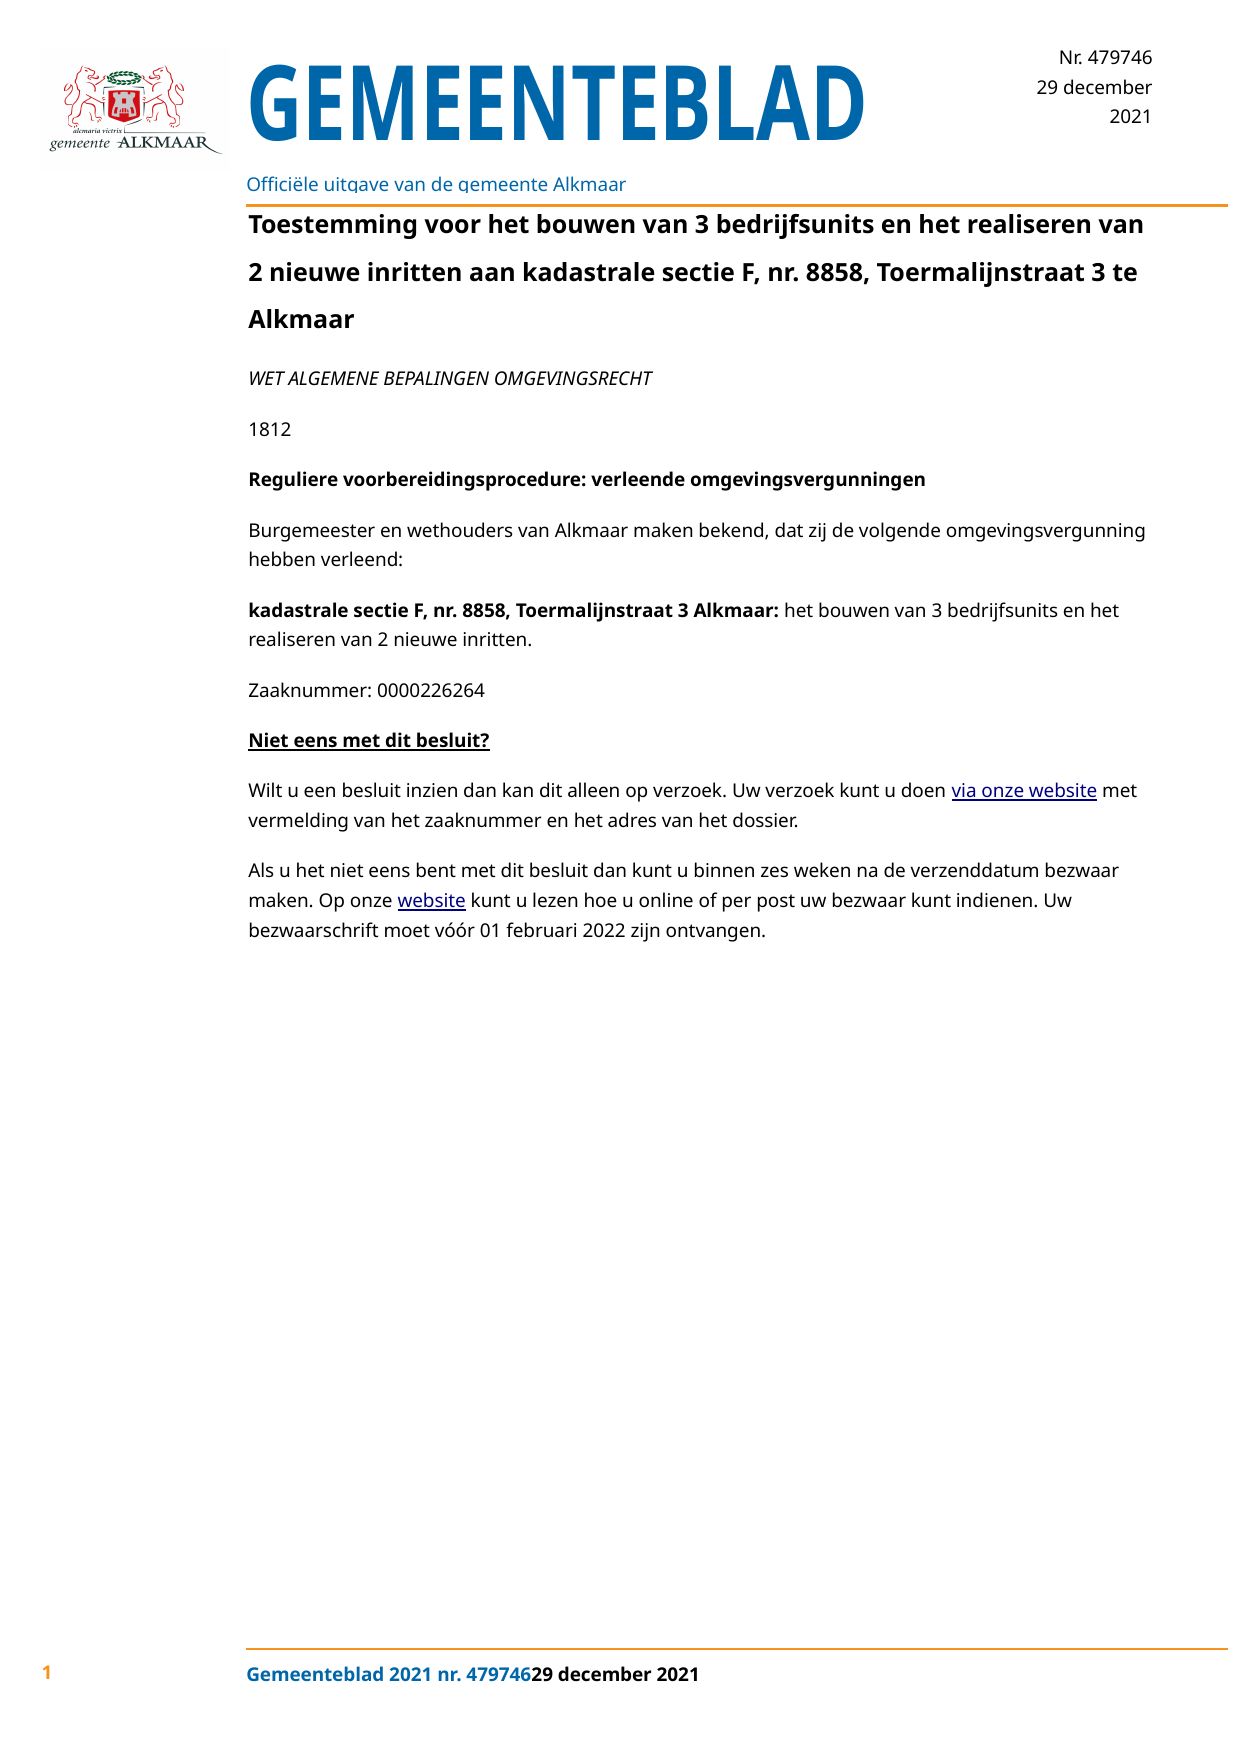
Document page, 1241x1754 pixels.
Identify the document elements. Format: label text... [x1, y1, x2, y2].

text Wilt u een besluit inzien dan kan dit alleen op verzoek. Uw verzoek kunt u doen via onze website met vermelding van het zaaknummer en het adres van het dossier. [248, 778, 1152, 833]
text WET ALGEMENE BEPALINGEN OMGEVINGSRECHT [248, 366, 1152, 391]
text Als u het niet eens bent met dit besluit dan kunt u binnen zes weken na de verzenddatum bezwaar maken. Op onze website kunt u lezen hoe u online of per post uw bezwaar kunt indienen. Uw bezwaarschrift moet vóór 01 februari 2022 zijn ontvangen. [248, 858, 1152, 942]
text Niet eens met dit besluit? [248, 727, 1152, 753]
text Zaaknummer: 0000226264 [248, 677, 1152, 702]
text kadastrale sectie F, nr. 8858, Toermalijnstraat 3 Alkmaar: het bouwen van 3 bedrijfsunits en het realiseren van 2 nieuwe inritten. [248, 597, 1152, 652]
text 1812 [248, 416, 1152, 442]
picture [41, 47, 231, 172]
text Toestemming voor het bouwen van 3 bedrijfsunits en het realiseren van 2 nieuwe inritten aan kadastrale sectie F, nr. 8858, Toermalijnstraat 3 te Alkmaar [248, 207, 1152, 336]
text Reguliere voorbereidingsprocedure: verleende omgevingsvergunningen [248, 466, 1152, 492]
text Burgemeester en wethouders van Alkmaar maken bekend, dat zij de volgende omgevingsvergunning hebben verleend: [248, 517, 1152, 572]
